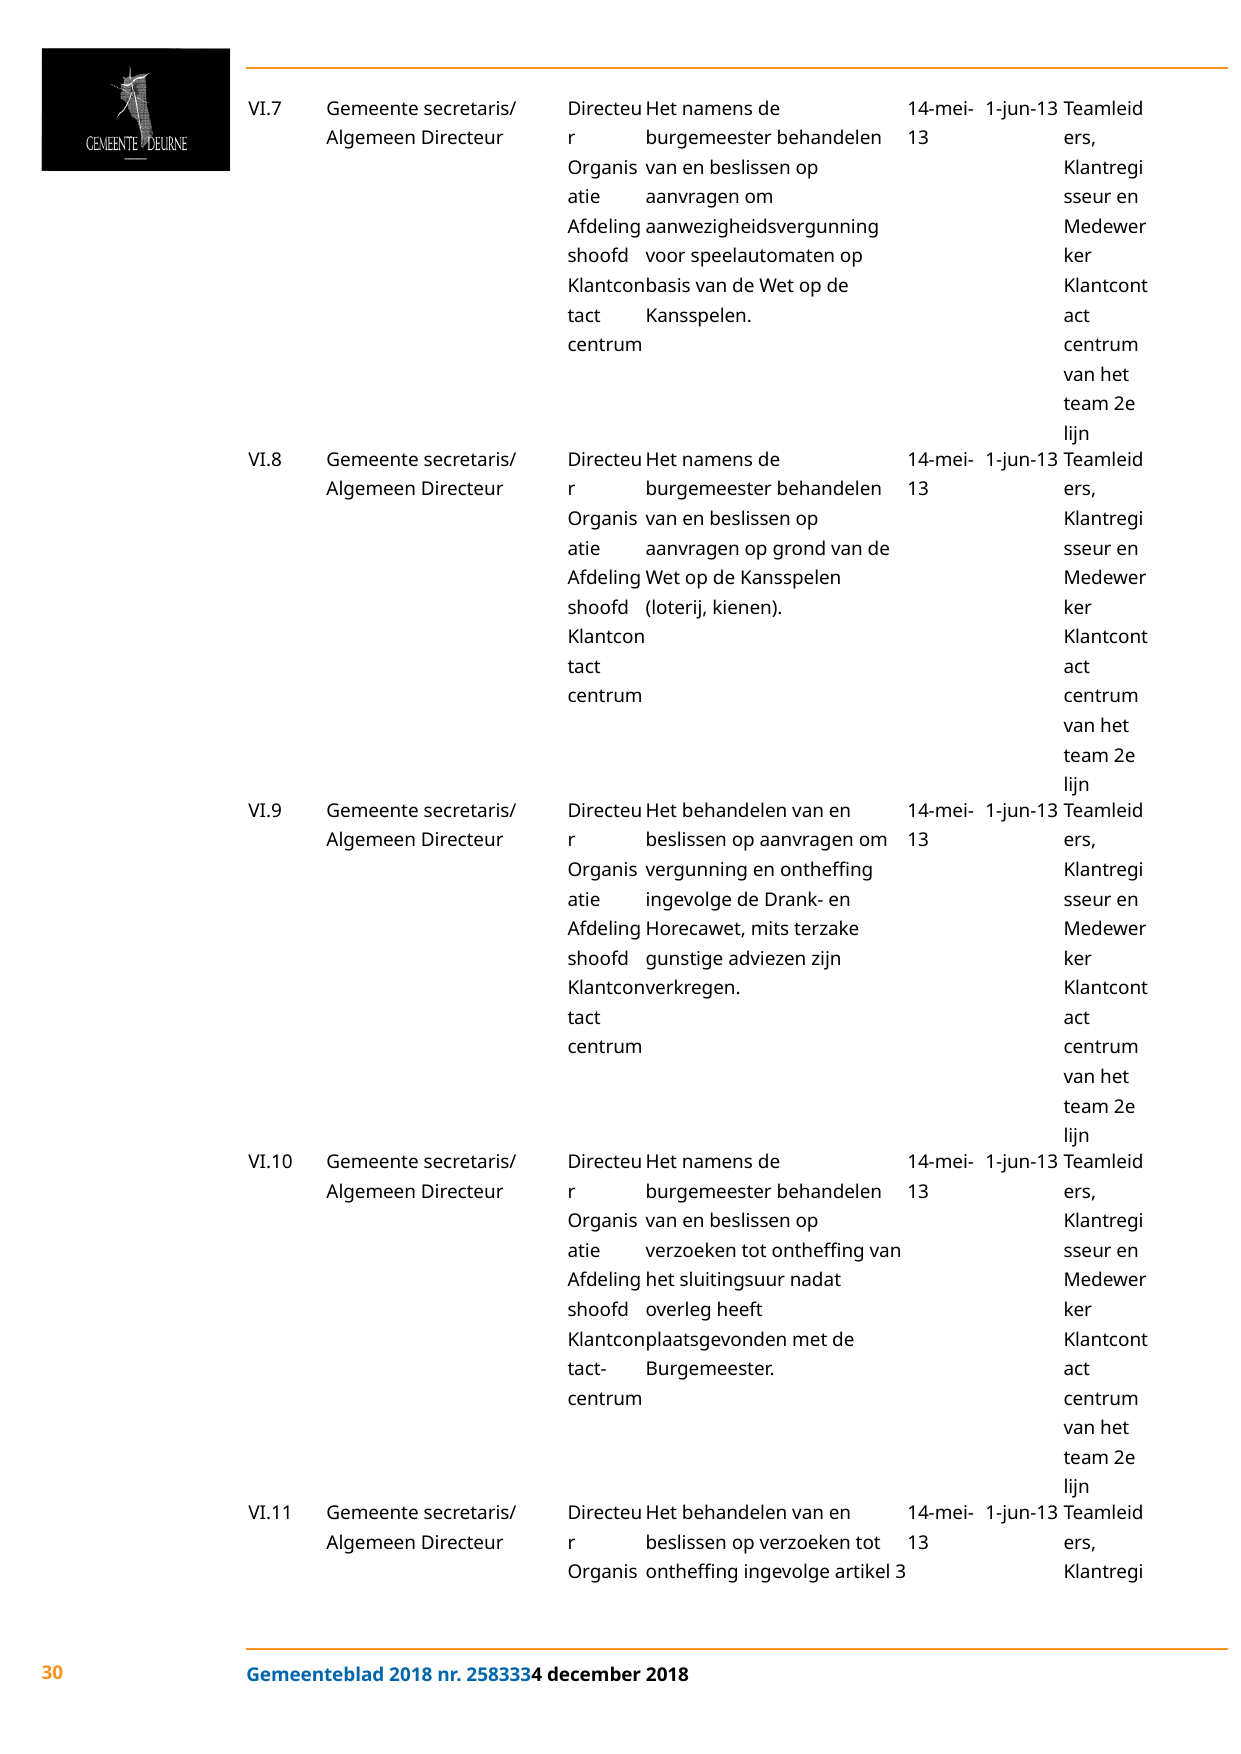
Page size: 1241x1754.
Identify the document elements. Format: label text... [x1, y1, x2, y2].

table_cell VI.9 [248, 797, 326, 1148]
table_cell Directeur Organisatie Afdelingshoofd Klantcontact-centrum [567, 1148, 645, 1499]
table_cell Teamleiders, Klantregisseur en Medewerker Klantcontact centrum van het team 2e lijn [1063, 797, 1152, 1148]
table_cell Het namens de burgemeester behandelen van en beslissen op aanvragen op grond van de Wet op de Kansspelen (loterij, kienen). [645, 446, 907, 797]
table_cell Directeur Organisatie Afdelingshoofd Klantcontact centrum [567, 446, 645, 797]
table_cell Directeur Organisatie Afdelingshoofd Klantcontact centrum [567, 95, 645, 446]
table_cell 14-mei-13 [907, 1499, 985, 1584]
table_cell 1-jun-13 [985, 446, 1063, 797]
table_cell Gemeente secretaris/ Algemeen Directeur [326, 1148, 567, 1499]
table_cell Teamleiders, Klantregisseur en Medewerker Klantcontact centrum van het team 2e lijn [1063, 95, 1152, 446]
table_cell 1-jun-13 [985, 1499, 1063, 1584]
table_cell VI.10 [248, 1148, 326, 1499]
table_cell Directeur Organisatie Afdelingshoofd Klantcontact centrum [567, 797, 645, 1148]
table_cell Gemeente secretaris/ Algemeen Directeur [326, 797, 567, 1148]
table_cell VI.8 [248, 446, 326, 797]
table_cell Teamleiders, Klantregi [1063, 1499, 1152, 1584]
picture [41, 47, 231, 172]
table_cell Teamleiders, Klantregisseur en Medewerker Klantcontact centrum van het team 2e lijn [1063, 1148, 1152, 1499]
table_cell VI.7 [248, 95, 326, 446]
table_cell 1-jun-13 [985, 797, 1063, 1148]
table_cell VI.11 [248, 1499, 326, 1584]
table_cell 1-jun-13 [985, 1148, 1063, 1499]
table_cell Het namens de burgemeester behandelen van en beslissen op aanvragen om aanwezigheidsvergunning voor speelautomaten op basis van de Wet op de Kansspelen. [645, 95, 907, 446]
table_cell Gemeente secretaris/ Algemeen Directeur [326, 95, 567, 446]
table_cell Het namens de burgemeester behandelen van en beslissen op verzoeken tot ontheffing van het sluitingsuur nadat overleg heeft plaatsgevonden met de Burgemeester. [645, 1148, 907, 1499]
table_cell 14-mei-13 [907, 95, 985, 446]
table_cell 1-jun-13 [985, 95, 1063, 446]
table_cell Gemeente secretaris/ Algemeen Directeur [326, 446, 567, 797]
table_cell Het behandelen van en beslissen op verzoeken tot ontheffing ingevolge artikel 3 [645, 1499, 907, 1584]
table_cell 14-mei-13 [907, 797, 985, 1148]
table_cell Gemeente secretaris/ Algemeen Directeur [326, 1499, 567, 1584]
table_cell Teamleiders, Klantregisseur en Medewerker Klantcontact centrum van het team 2e lijn [1063, 446, 1152, 797]
table_cell 14-mei-13 [907, 1148, 985, 1499]
table_cell 14-mei-13 [907, 446, 985, 797]
table_cell Directeur Organis [567, 1499, 645, 1584]
table_cell Het behandelen van en beslissen op aanvragen om vergunning en ontheffing ingevolge de Drank- en Horecawet, mits terzake gunstige adviezen zijn verkregen. [645, 797, 907, 1148]
